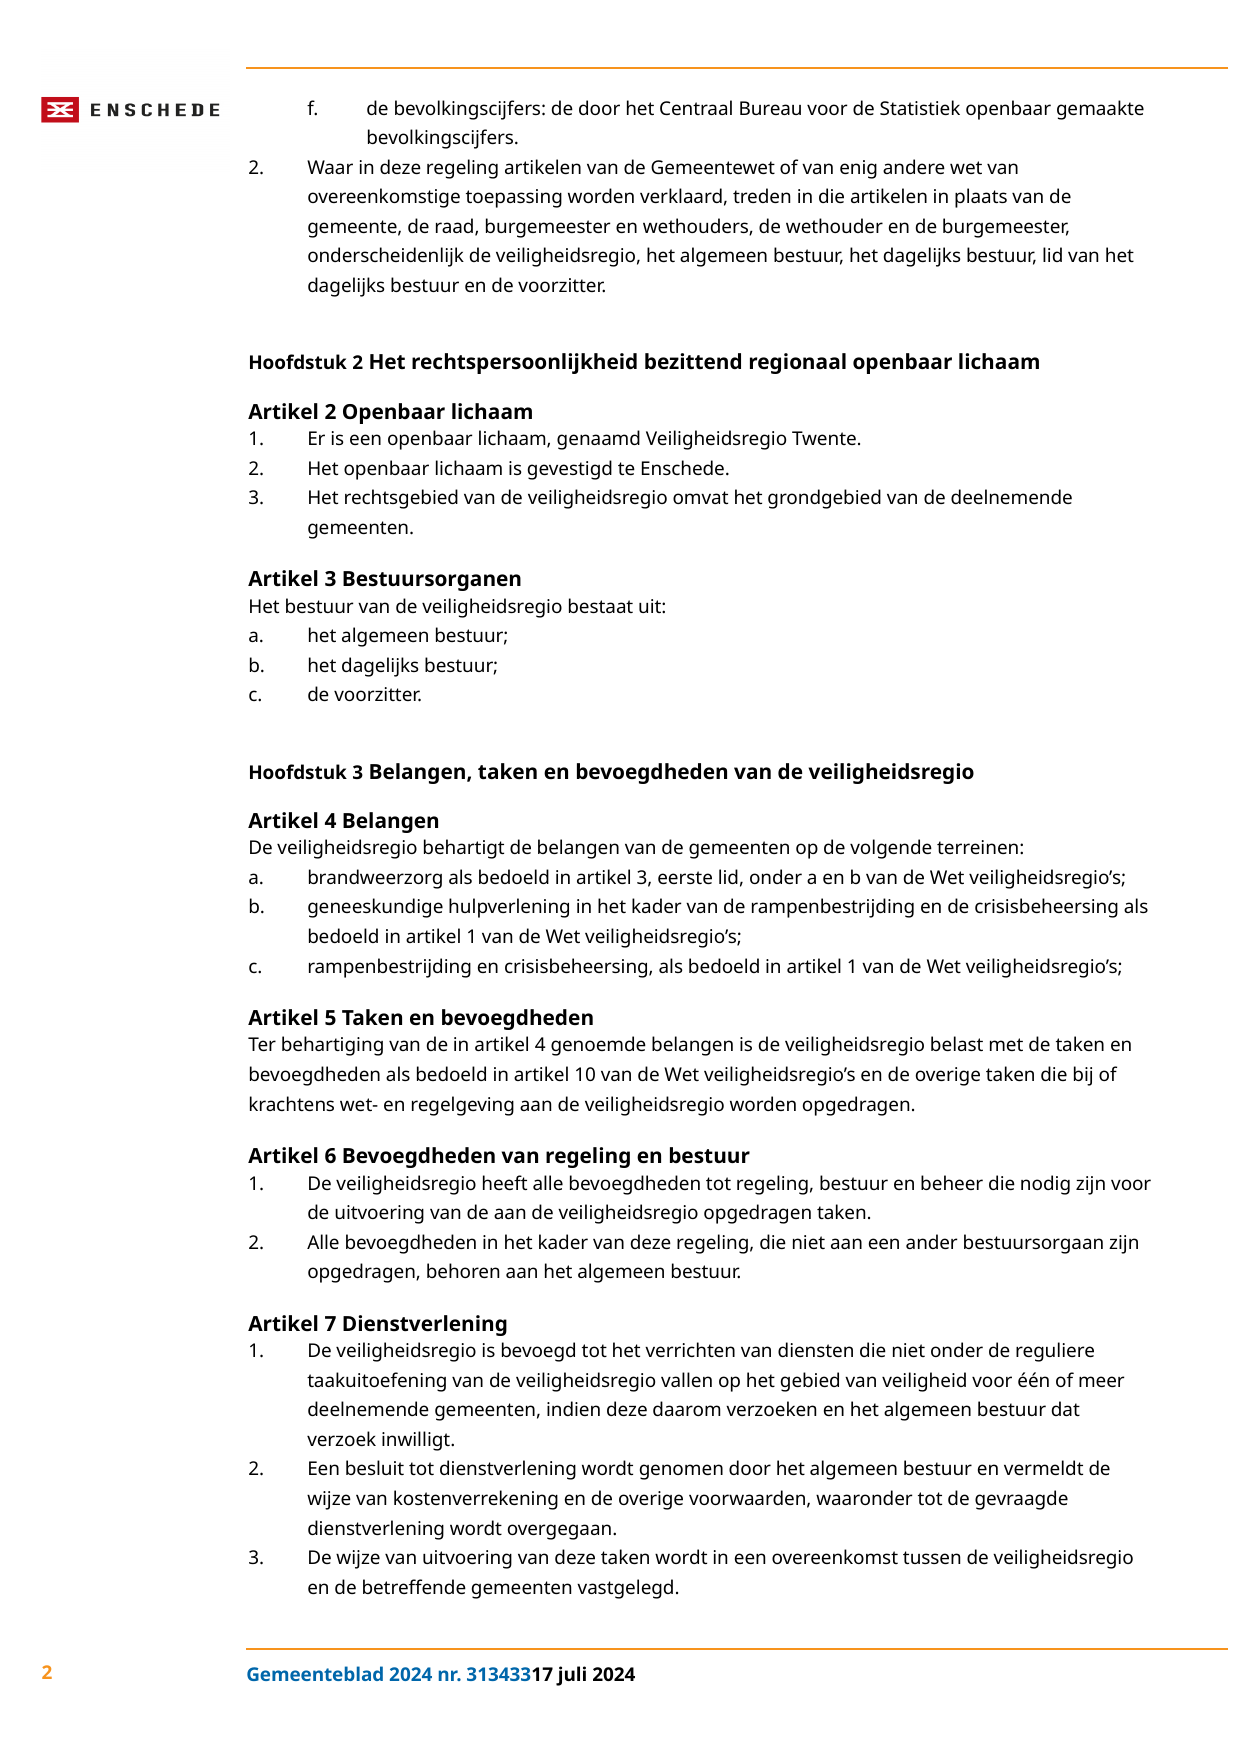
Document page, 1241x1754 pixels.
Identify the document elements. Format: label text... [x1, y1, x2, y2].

list de bevolkingscijfers: de door het Centraal Bureau voor de Statistiek openbaar gemaakte bevolkingscijfers. [307, 95, 1152, 150]
text Artikel 6 Bevoegdheden van regeling en bestuur [248, 1141, 1152, 1170]
text Artikel 7 Dienstverlening [248, 1309, 1152, 1337]
text Hoofdstuk 3 Belangen, taken en bevoegdheden van de veiligheidsregio [248, 757, 1152, 785]
list Een besluit tot dienstverlening wordt genomen door het algemeen bestuur en vermeldt de wijze van kostenverrekening en de overige voorwaarden, waaronder tot de gevraagde dienstverlening wordt overgegaan. [248, 1456, 1152, 1541]
list geneeskundige hulpverlening in het kader van de rampenbestrijding en de crisisbeheersing als bedoeld in artikel 1 van de Wet veiligheidsregio’s; [248, 894, 1152, 949]
list Het rechtsgebied van de veiligheidsregio omvat het grondgebied van de deelnemende gemeenten. [248, 484, 1152, 540]
list brandweerzorg als bedoeld in artikel 3, eerste lid, onder a en b van de Wet veiligheidsregio’s; [248, 864, 1152, 890]
list Alle bevoegdheden in het kader van deze regeling, die niet aan een ander bestuursorgaan zijn opgedragen, behoren aan het algemeen bestuur. [248, 1229, 1152, 1284]
list De veiligheidsregio is bevoegd tot het verrichten van diensten die niet onder de reguliere taakuitoefening van de veiligheidsregio vallen op het gebied van veiligheid voor één of meer deelnemende gemeenten, indien deze daarom verzoeken en het algemeen bestuur dat verzoek inwilligt. [248, 1337, 1152, 1452]
text Artikel 5 Taken en bevoegdheden [248, 1003, 1152, 1032]
text Hoofdstuk 2 Het rechtspersoonlijkheid bezittend regionaal openbaar lichaam [248, 347, 1152, 376]
list het dagelijks bestuur; [248, 652, 1152, 678]
list Er is een openbaar lichaam, genaamd Veiligheidsregio Twente. [248, 425, 1152, 451]
text Ter behartiging van de in artikel 4 genoemde belangen is de veiligheidsregio belast met de taken en bevoegdheden als bedoeld in artikel 10 van de Wet veiligheidsregio’s en de overige taken die bij of krachtens wet- en regelgeving aan de veiligheidsregio worden opgedragen. [248, 1032, 1152, 1117]
list Het openbaar lichaam is gevestigd te Enschede. [248, 455, 1152, 481]
text Artikel 3 Bestuursorganen [248, 564, 1152, 593]
picture [41, 47, 231, 172]
list De wijze van uitvoering van deze taken wordt in een overeenkomst tussen de veiligheidsregio en de betreffende gemeenten vastgelegd. [248, 1544, 1152, 1600]
list rampenbestrijding en crisisbeheersing, als bedoeld in artikel 1 van de Wet veiligheidsregio’s; [248, 953, 1152, 978]
text Artikel 4 Belangen [248, 806, 1152, 834]
list de voorzitter. [248, 682, 1152, 707]
text Artikel 2 Openbaar lichaam [248, 397, 1152, 425]
text De veiligheidsregio behartigt de belangen van de gemeenten op de volgende terreinen: [248, 834, 1152, 860]
list Waar in deze regeling artikelen van de Gemeentewet of van enig andere wet van overeenkomstige toepassing worden verklaard, treden in die artikelen in plaats van de gemeente, de raad, burgemeester en wethouders, de wethouder en de burgemeester, onderscheidenlijk de veiligheidsregio, het algemeen bestuur, het dagelijks bestuur, lid van het dagelijks bestuur en de voorzitter. [248, 154, 1152, 298]
list De veiligheidsregio heeft alle bevoegdheden tot regeling, bestuur en beheer die nodig zijn voor de uitvoering van de aan de veiligheidsregio opgedragen taken. [248, 1170, 1152, 1225]
list het algemeen bestuur; [248, 622, 1152, 648]
text Het bestuur van de veiligheidsregio bestaat uit: [248, 593, 1152, 618]
